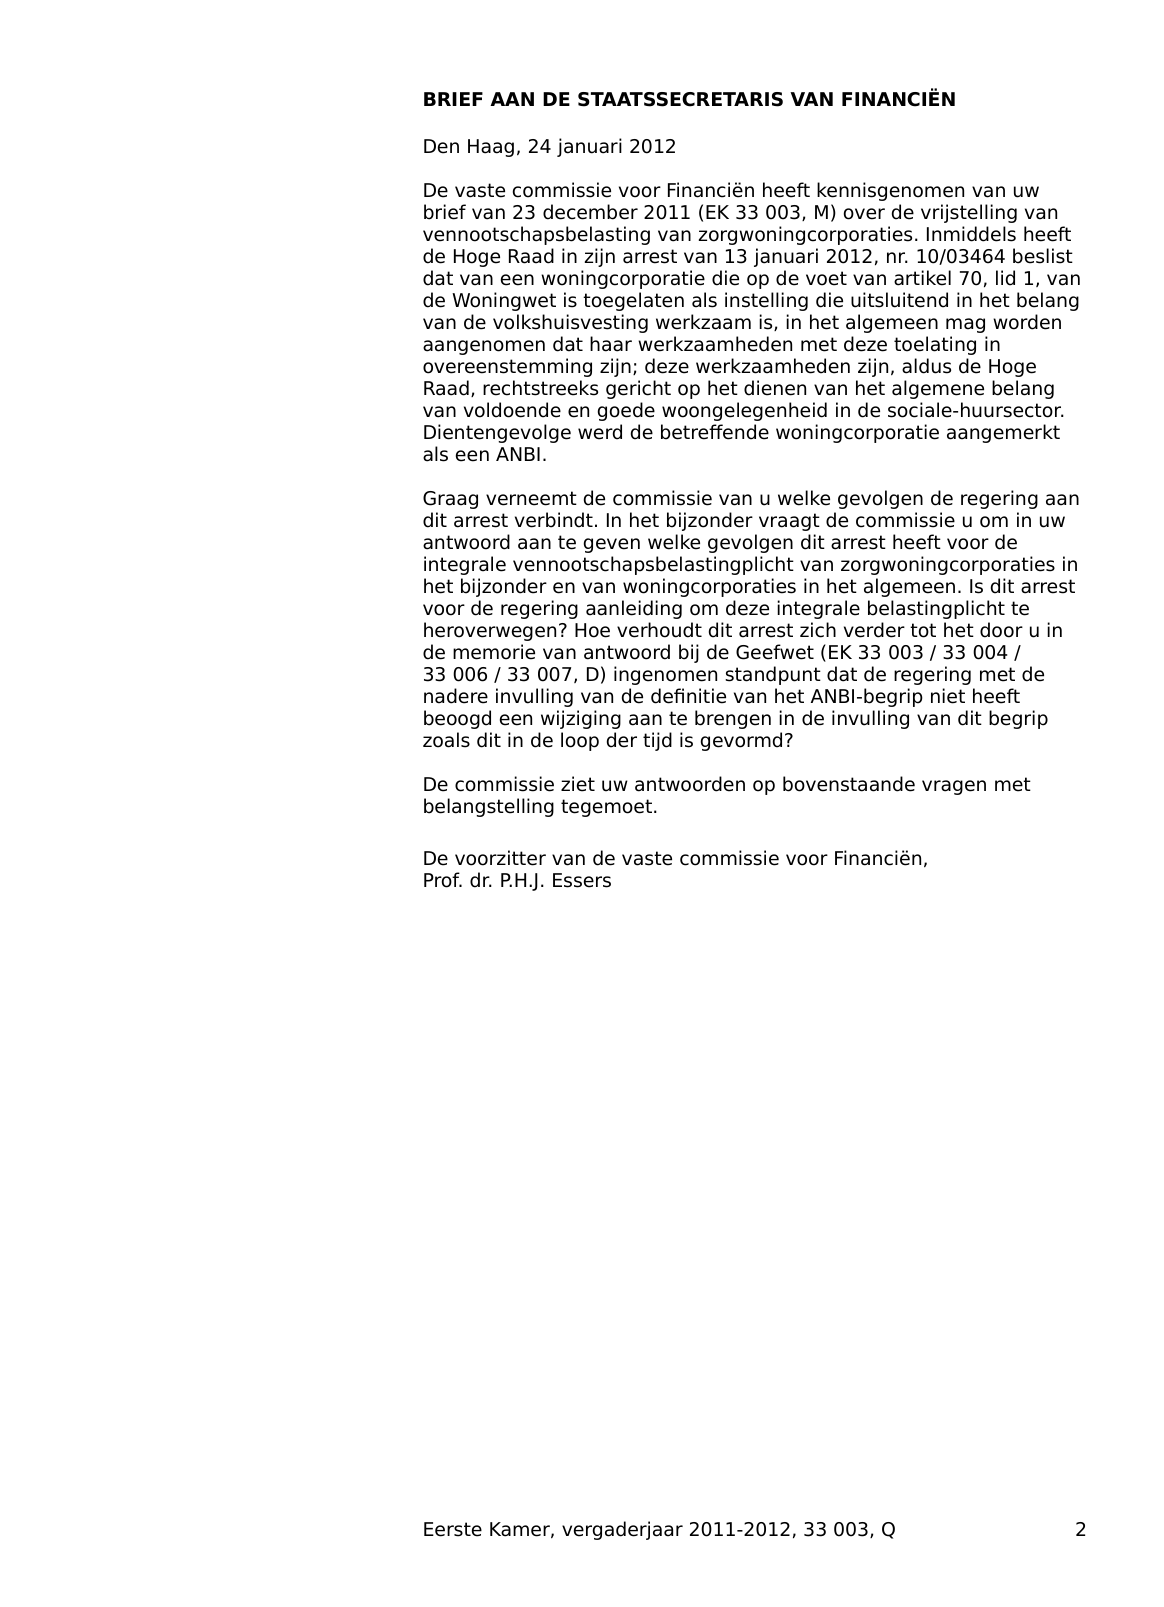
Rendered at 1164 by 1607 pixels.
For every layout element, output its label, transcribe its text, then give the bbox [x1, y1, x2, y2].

text Den Haag, 24 januari 2012 [422, 136, 1087, 158]
text De vaste commissie voor Financiën heeft kennisgenomen van uw brief van 23 december 2011 (EK 33 003, M) over de vrijstelling van vennootschapsbelasting van zorgwoningcorporaties. Inmiddels heeft de Hoge Raad in zijn arrest van 13 januari 2012, nr. 10/03464 beslist dat van een woningcorporatie die op de voet van artikel 70, lid 1, van de Woningwet is toegelaten als instelling die uitsluitend in het belang van de volkshuisvesting werkzaam is, in het algemeen mag worden aangenomen dat haar werkzaamheden met deze toelating in overeenstemming zijn; deze werkzaamheden zijn, aldus de Hoge Raad, rechtstreeks gericht op het dienen van het algemene belang van voldoende en goede woongelegenheid in de sociale-huursector. Dientengevolge werd de betreffende woningcorporatie aangemerkt als een ANBI. [422, 180, 1087, 466]
text Graag verneemt de commissie van u welke gevolgen de regering aan dit arrest verbindt. In het bijzonder vraagt de commissie u om in uw antwoord aan te geven welke gevolgen dit arrest heeft voor de integrale vennootschapsbelastingplicht van zorgwoningcorporaties in het bijzonder en van woningcorporaties in het algemeen. Is dit arrest voor de regering aanleiding om deze integrale belastingplicht te heroverwegen? Hoe verhoudt dit arrest zich verder tot het door u in de memorie van antwoord bij de Geefwet (EK 33 003 / 33 004 / 33 006 / 33 007, D) ingenomen standpunt dat de regering met de nadere invulling van de definitie van het ANBI-begrip niet heeft beoogd een wijziging aan te brengen in de invulling van dit begrip zoals dit in de loop der tijd is gevormd? [422, 488, 1087, 752]
text De voorzitter van de vaste commissie voor Financiën, Prof. dr. P.H.J. Essers [422, 848, 1087, 892]
subtitle BRIEF AAN DE STAATSSECRETARIS VAN FINANCIËN [422, 89, 1087, 111]
text De commissie ziet uw antwoorden op bovenstaande vragen met belangstelling tegemoet. [422, 774, 1087, 818]
